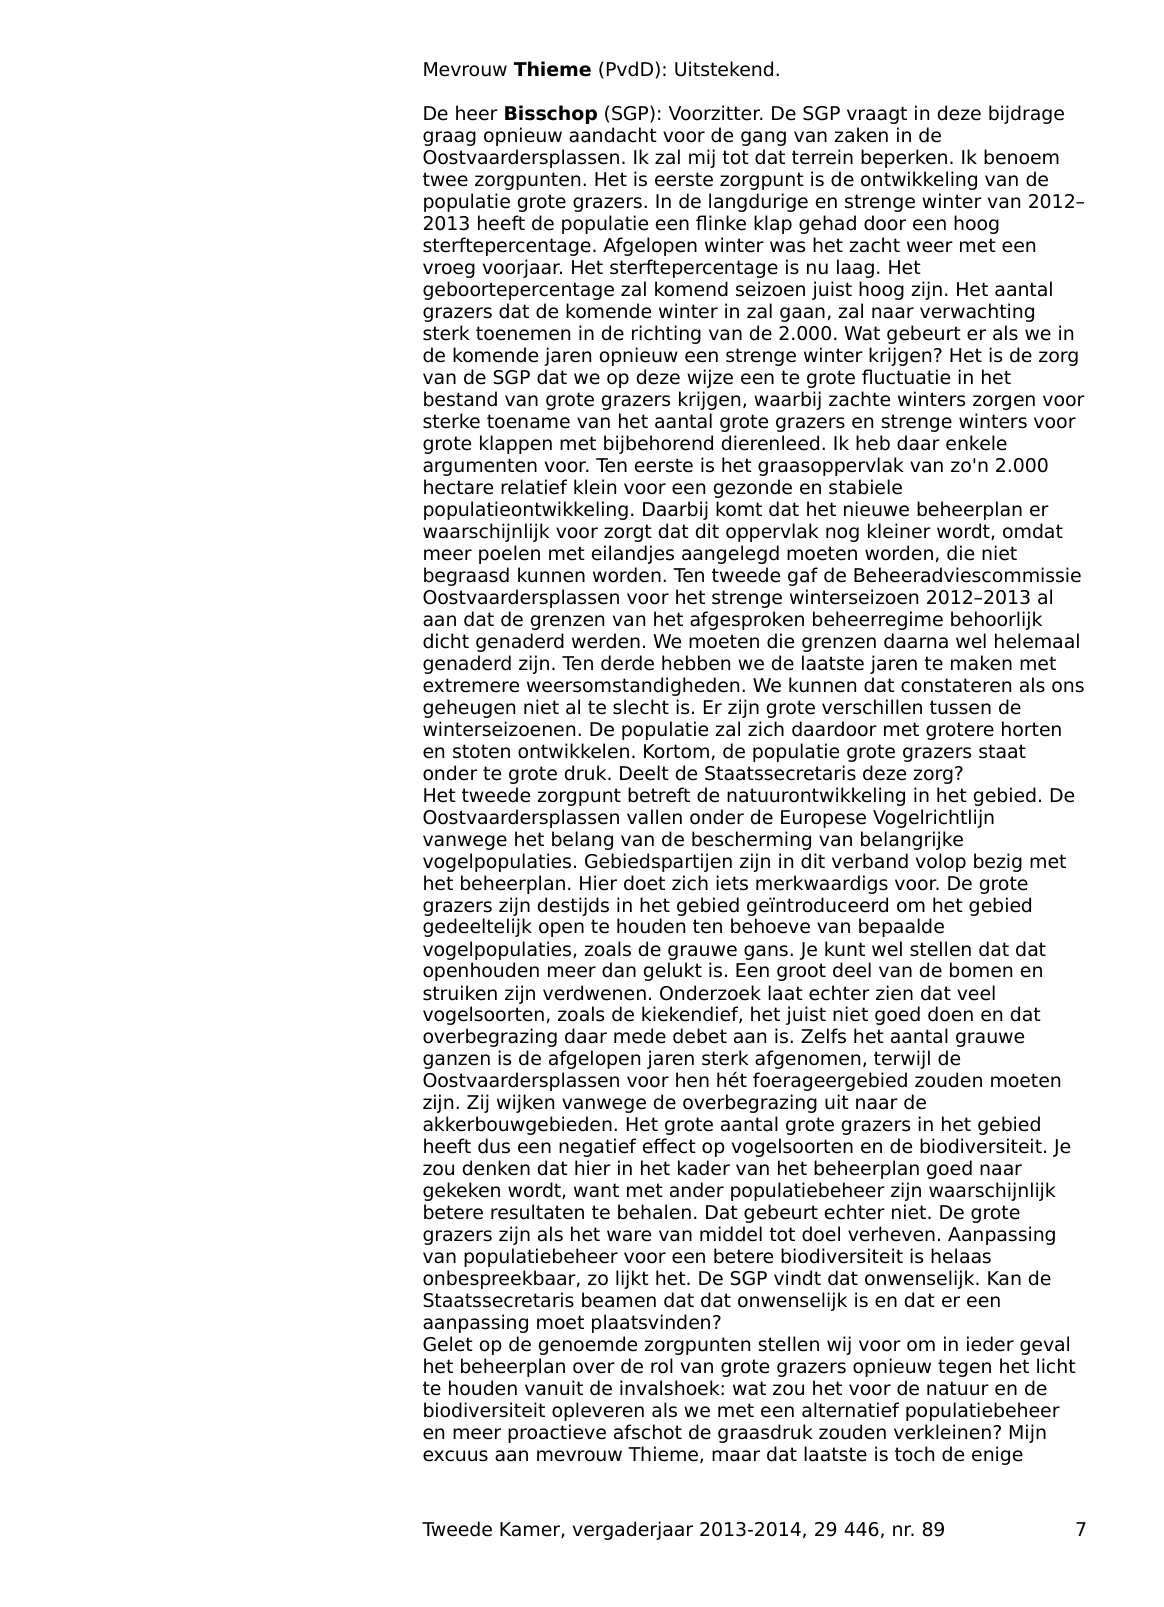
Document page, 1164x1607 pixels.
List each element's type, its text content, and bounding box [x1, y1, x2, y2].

text Mevrouw Thieme (PvdD): Uitstekend. [422, 59, 1087, 81]
text De heer Bisschop (SGP): Voorzitter. De SGP vraagt in deze bijdrage graag opnieuw aandacht voor de gang van zaken in de Oostvaardersplassen. Ik zal mij tot dat terrein beperken. Ik benoem twee zorgpunten. Het is eerste zorgpunt is de ontwikkeling van de populatie grote grazers. In de langdurige en strenge winter van 2012–2013 heeft de populatie een flinke klap gehad door een hoog sterftepercentage. Afgelopen winter was het zacht weer met een vroeg voorjaar. Het sterftepercentage is nu laag. Het geboortepercentage zal komend seizoen juist hoog zijn. Het aantal grazers dat de komende winter in zal gaan, zal naar verwachting sterk toenemen in de richting van de 2.000. Wat gebeurt er als we in de komende jaren opnieuw een strenge winter krijgen? Het is de zorg van de SGP dat we op deze wijze een te grote fluctuatie in het bestand van grote grazers krijgen, waarbij zachte winters zorgen voor sterke toename van het aantal grote grazers en strenge winters voor grote klappen met bijbehorend dierenleed. Ik heb daar enkele argumenten voor. Ten eerste is het graasoppervlak van zo'n 2.000 hectare relatief klein voor een gezonde en stabiele populatieontwikkeling. Daarbij komt dat het nieuwe beheerplan er waarschijnlijk voor zorgt dat dit oppervlak nog kleiner wordt, omdat meer poelen met eilandjes aangelegd moeten worden, die niet begraasd kunnen worden. Ten tweede gaf de Beheeradviescommissie Oostvaardersplassen voor het strenge winterseizoen 2012–2013 al aan dat de grenzen van het afgesproken beheerregime behoorlijk dicht genaderd werden. We moeten die grenzen daarna wel helemaal genaderd zijn. Ten derde hebben we de laatste jaren te maken met extremere weersomstandigheden. We kunnen dat constateren als ons geheugen niet al te slecht is. Er zijn grote verschillen tussen de winterseizoenen. De populatie zal zich daardoor met grotere horten en stoten ontwikkelen. Kortom, de populatie grote grazers staat onder te grote druk. Deelt de Staatssecretaris deze zorg? [422, 103, 1087, 784]
text Het tweede zorgpunt betreft de natuurontwikkeling in het gebied. De Oostvaardersplassen vallen onder de Europese Vogelrichtlijn vanwege het belang van de bescherming van belangrijke vogelpopulaties. Gebiedspartijen zijn in dit verband volop bezig met het beheerplan. Hier doet zich iets merkwaardigs voor. De grote grazers zijn destijds in het gebied geïntroduceerd om het gebied gedeeltelijk open te houden ten behoeve van bepaalde vogelpopulaties, zoals de grauwe gans. Je kunt wel stellen dat dat openhouden meer dan gelukt is. Een groot deel van de bomen en struiken zijn verdwenen. Onderzoek laat echter zien dat veel vogelsoorten, zoals de kiekendief, het juist niet goed doen en dat overbegrazing daar mede debet aan is. Zelfs het aantal grauwe ganzen is de afgelopen jaren sterk afgenomen, terwijl de Oostvaardersplassen voor hen hét foerageergebied zouden moeten zijn. Zij wijken vanwege de overbegrazing uit naar de akkerbouwgebieden. Het grote aantal grote grazers in het gebied heeft dus een negatief effect op vogelsoorten en de biodiversiteit. Je zou denken dat hier in het kader van het beheerplan goed naar gekeken wordt, want met ander populatiebeheer zijn waarschijnlijk betere resultaten te behalen. Dat gebeurt echter niet. De grote grazers zijn als het ware van middel tot doel verheven. Aanpassing van populatiebeheer voor een betere biodiversiteit is helaas onbespreekbaar, zo lijkt het. De SGP vindt dat onwenselijk. Kan de Staatssecretaris beamen dat dat onwenselijk is en dat er een aanpassing moet plaatsvinden? [422, 784, 1087, 1334]
text Gelet op de genoemde zorgpunten stellen wij voor om in ieder geval het beheerplan over de rol van grote grazers opnieuw tegen het licht te houden vanuit de invalshoek: wat zou het voor de natuur en de biodiversiteit opleveren als we met een alternatief populatiebeheer en meer proactieve afschot de graasdruk zouden verkleinen? Mijn excuus aan mevrouw Thieme, maar dat laatste is toch de enige [422, 1334, 1087, 1466]
